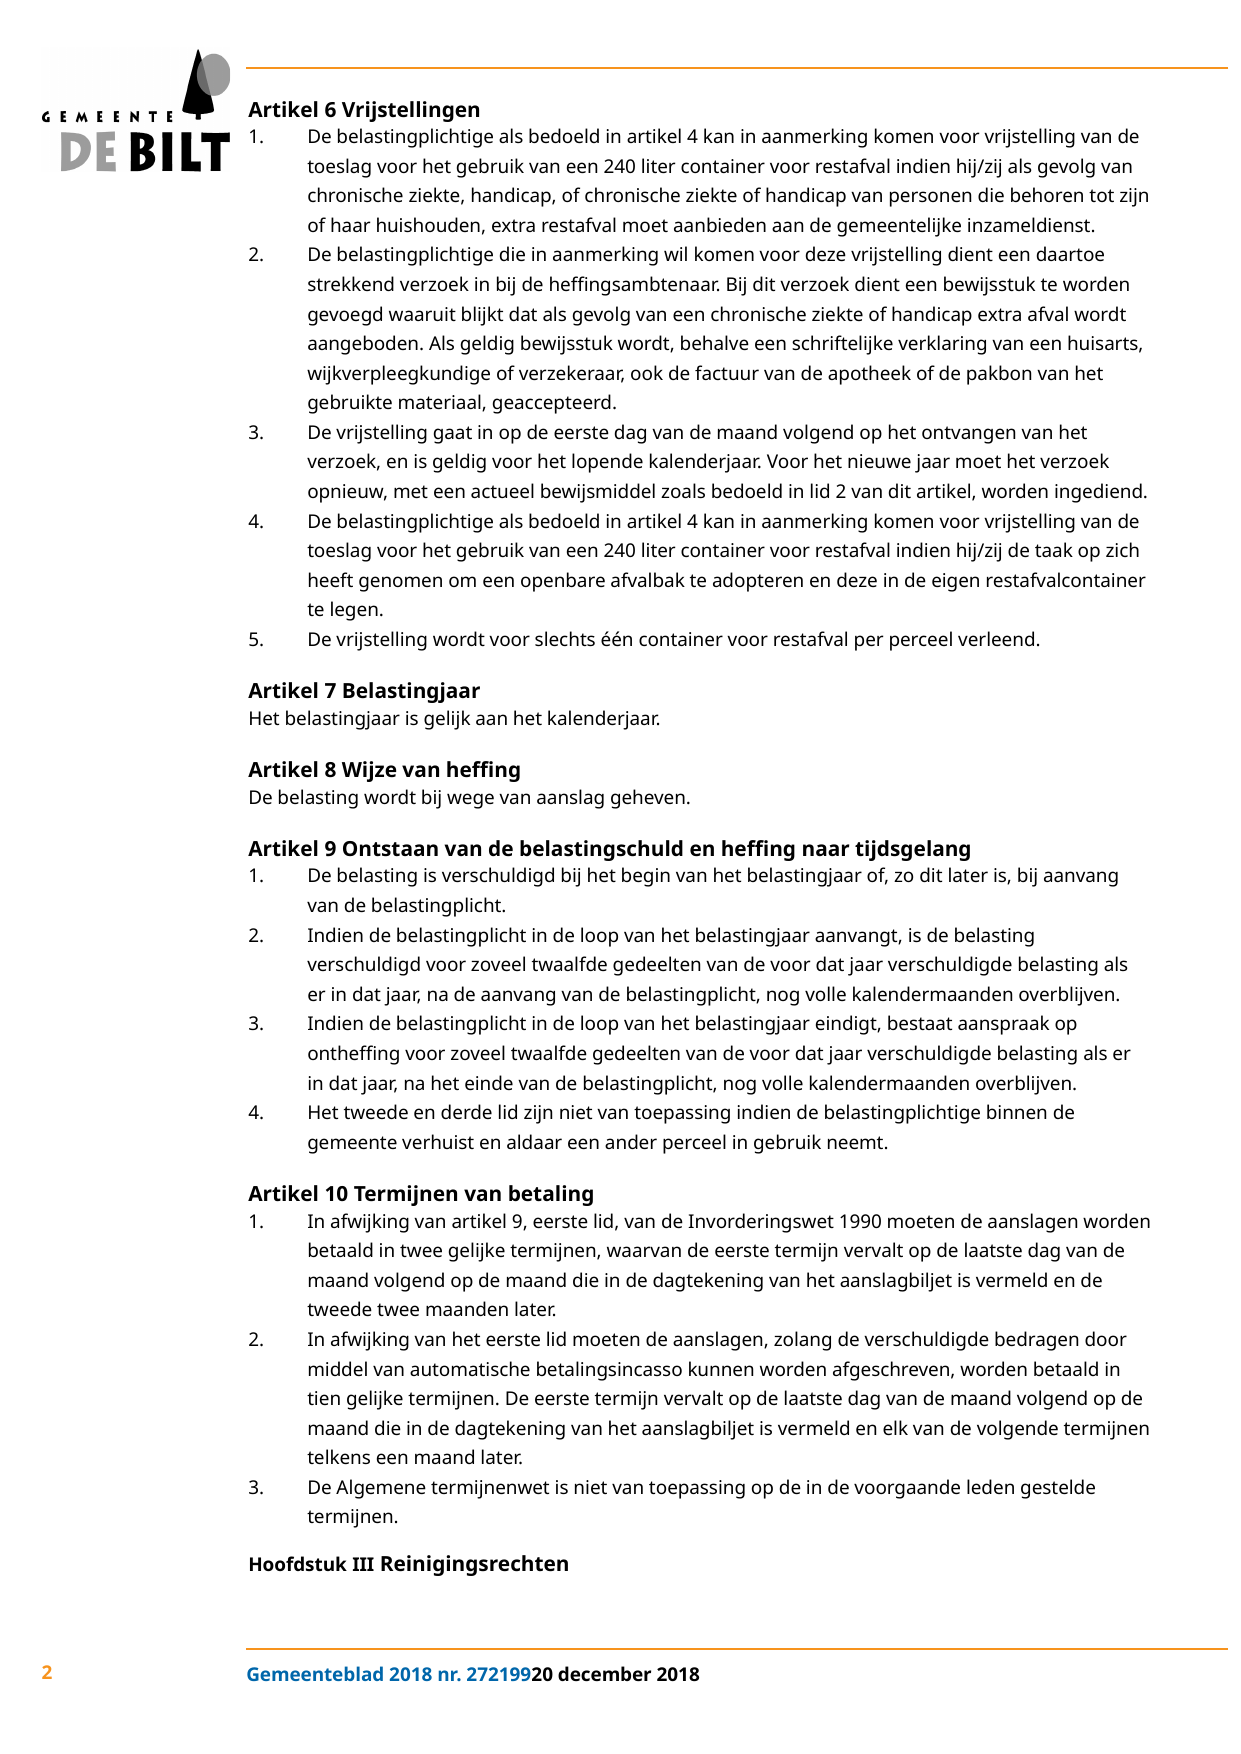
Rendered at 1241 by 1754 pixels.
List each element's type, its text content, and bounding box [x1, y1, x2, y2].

list Indien de belastingplicht in de loop van het belastingjaar eindigt, bestaat aanspraak op ontheffing voor zoveel twaalfde gedeelten van de voor dat jaar verschuldigde belasting als er in dat jaar, na het einde van de belastingplicht, nog volle kalendermaanden overblijven. [248, 1011, 1152, 1096]
text Artikel 6 Vrijstellingen [248, 95, 1152, 123]
list De Algemene termijnenwet is niet van toepassing op de in de voorgaande leden gestelde termijnen. [248, 1474, 1152, 1529]
text Het belastingjaar is gelijk aan het kalenderjaar. [248, 705, 1152, 731]
text De belasting wordt bij wege van aanslag geheven. [248, 784, 1152, 809]
text Artikel 10 Termijnen van betaling [248, 1179, 1152, 1208]
list In afwijking van het eerste lid moeten de aanslagen, zolang de verschuldigde bedragen door middel van automatische betalingsincasso kunnen worden afgeschreven, worden betaald in tien gelijke termijnen. De eerste termijn vervalt op de laatste dag van de maand volgend op de maand die in de dagtekening van het aanslagbiljet is vermeld en elk van de volgende termijnen telkens een maand later. [248, 1326, 1152, 1470]
list De belastingplichtige die in aanmerking wil komen voor deze vrijstelling dient een daartoe strekkend verzoek in bij de heffingsambtenaar. Bij dit verzoek dient een bewijsstuk te worden gevoegd waaruit blijkt dat als gevolg van een chronische ziekte of handicap extra afval wordt aangeboden. Als geldig bewijsstuk wordt, behalve een schriftelijke verklaring van een huisarts, wijkverpleegkundige of verzekeraar, ook de factuur van de apotheek of de pakbon van het gebruikte materiaal, geaccepteerd. [248, 242, 1152, 415]
list In afwijking van artikel 9, eerste lid, van de Invorderingswet 1990 moeten de aanslagen worden betaald in twee gelijke termijnen, waarvan de eerste termijn vervalt op de laatste dag van de maand volgend op de maand die in de dagtekening van het aanslagbiljet is vermeld en de tweede twee maanden later. [248, 1208, 1152, 1322]
picture [41, 47, 231, 172]
text Artikel 8 Wijze van heffing [248, 755, 1152, 784]
list De belastingplichtige als bedoeld in artikel 4 kan in aanmerking komen voor vrijstelling van de toeslag voor het gebruik van een 240 liter container voor restafval indien hij/zij als gevolg van chronische ziekte, handicap, of chronische ziekte of handicap van personen die behoren tot zijn of haar huishouden, extra restafval moet aanbieden aan de gemeentelijke inzameldienst. [248, 123, 1152, 238]
list De belasting is verschuldigd bij het begin van het belastingjaar of, zo dit later is, bij aanvang van de belastingplicht. [248, 863, 1152, 918]
list De belastingplichtige als bedoeld in artikel 4 kan in aanmerking komen voor vrijstelling van de toeslag voor het gebruik van een 240 liter container voor restafval indien hij/zij de taak op zich heeft genomen om een openbare afvalbak te adopteren en deze in de eigen restafvalcontainer te legen. [248, 508, 1152, 622]
list De vrijstelling wordt voor slechts één container voor restafval per perceel verleend. [248, 626, 1152, 652]
text Artikel 7 Belastingjaar [248, 677, 1152, 705]
list De vrijstelling gaat in op de eerste dag van de maand volgend op het ontvangen van het verzoek, en is geldig voor het lopende kalenderjaar. Voor het nieuwe jaar moet het verzoek opnieuw, met een actueel bewijsmiddel zoals bedoeld in lid 2 van dit artikel, worden ingediend. [248, 419, 1152, 504]
list Indien de belastingplicht in de loop van het belastingjaar aanvangt, is de belasting verschuldigd voor zoveel twaalfde gedeelten van de voor dat jaar verschuldigde belasting als er in dat jaar, na de aanvang van de belastingplicht, nog volle kalendermaanden overblijven. [248, 922, 1152, 1007]
text Hoofdstuk III Reinigingsrechten [248, 1549, 1152, 1578]
text Artikel 9 Ontstaan van de belastingschuld en heffing naar tijdsgelang [248, 834, 1152, 863]
list Het tweede en derde lid zijn niet van toepassing indien de belastingplichtige binnen de gemeente verhuist en aldaar een ander perceel in gebruik neemt. [248, 1099, 1152, 1155]
